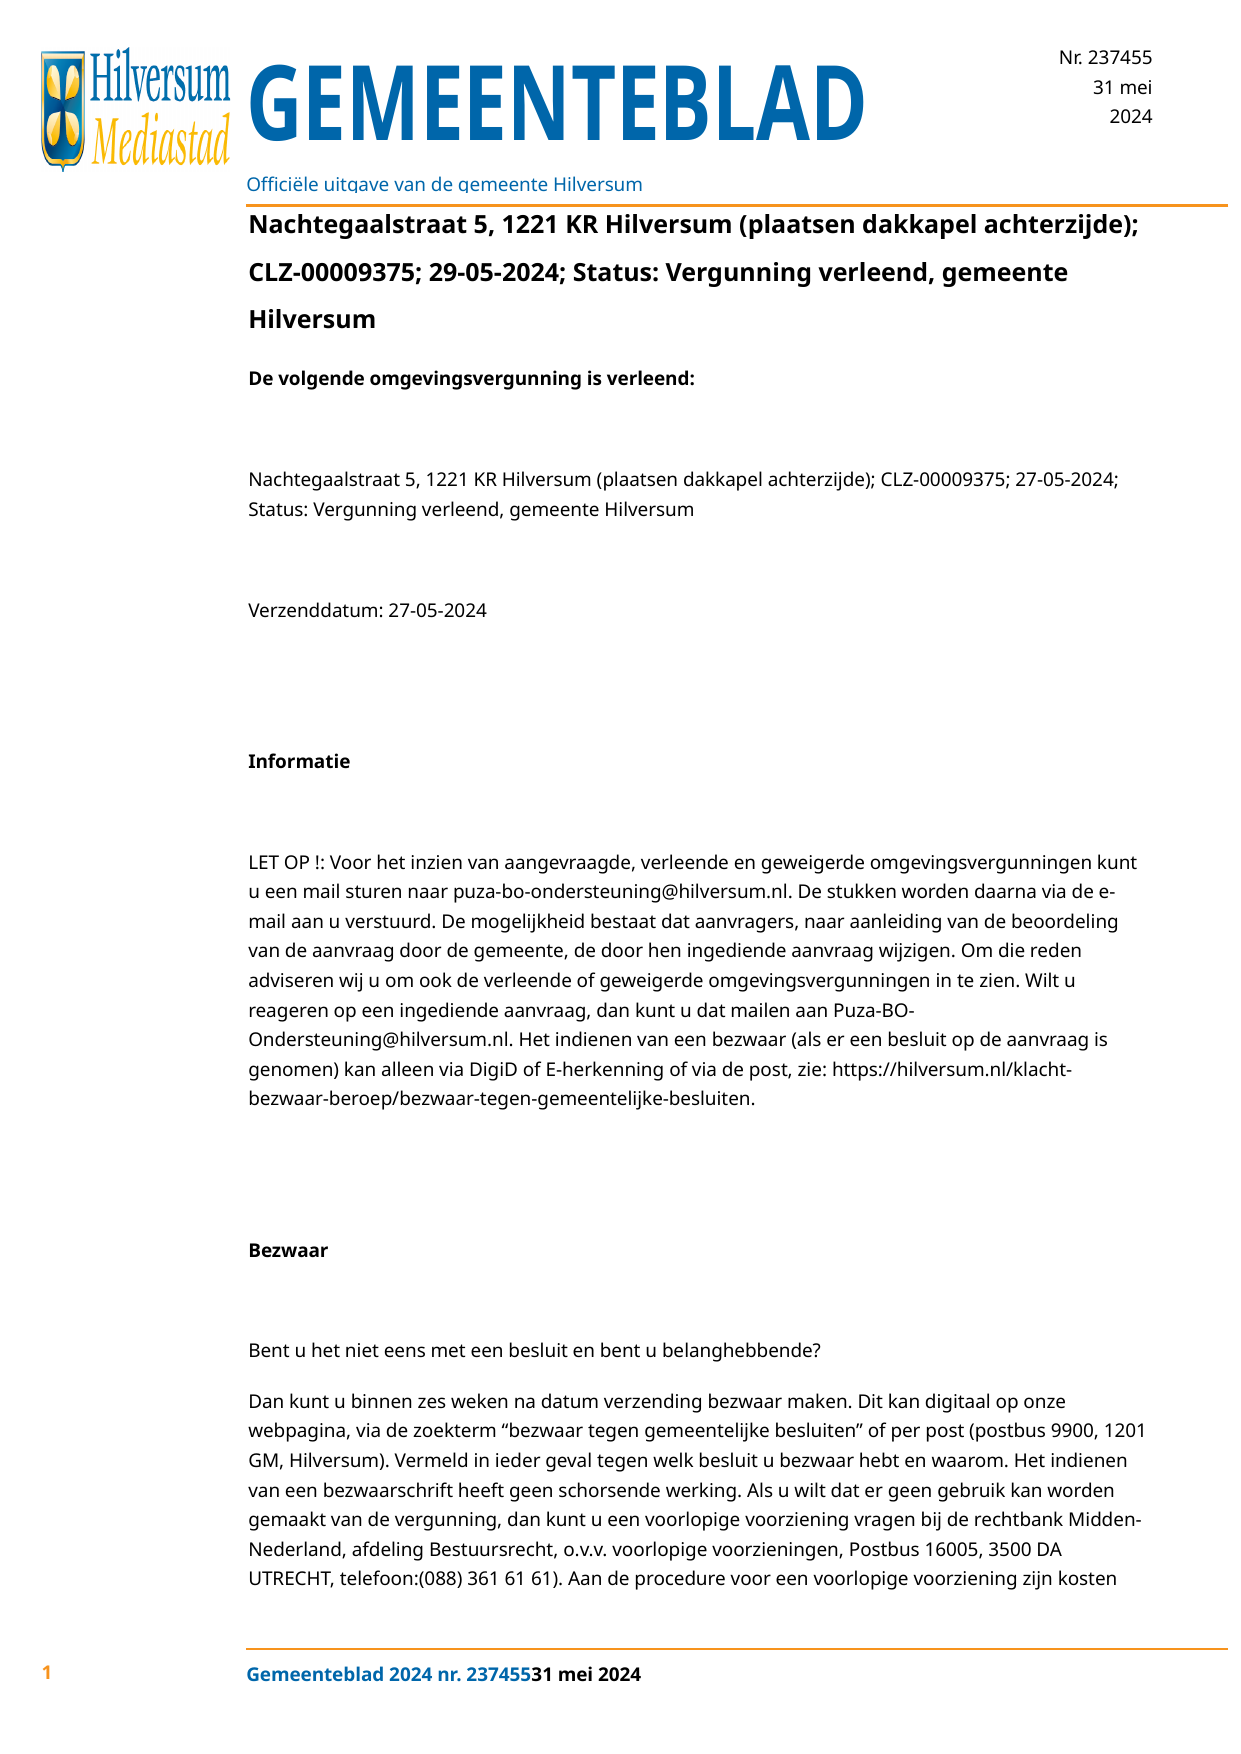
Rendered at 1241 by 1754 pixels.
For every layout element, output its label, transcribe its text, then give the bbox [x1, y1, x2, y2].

text Verzenddatum: 27-05-2024 [248, 597, 1152, 622]
text Informatie [248, 748, 1152, 774]
text Bezwaar [248, 1237, 1152, 1262]
picture [41, 47, 231, 172]
text Bent u het niet eens met een besluit en bent u belanghebbende? [248, 1338, 1152, 1363]
text De volgende omgevingsvergunning is verleend: [248, 366, 1152, 391]
text LET OP !: Voor het inzien van aangevraagde, verleende en geweigerde omgevingsvergunningen kunt u een mail sturen naar puza-bo-ondersteuning@hilversum.nl. De stukken worden daarna via de e-mail aan u verstuurd. De mogelijkheid bestaat dat aanvragers, naar aanleiding van de beoordeling van de aanvraag door de gemeente, de door hen ingediende aanvraag wijzigen. Om die reden adviseren wij u om ook de verleende of geweigerde omgevingsvergunningen in te zien. Wilt u reageren op een ingediende aanvraag, dan kunt u dat mailen aan Puza-BO-Ondersteuning@hilversum.nl. Het indienen van een bezwaar (als er een besluit op de aanvraag is genomen) kan alleen via DigiD of E-herkenning of via de post, zie: https://hilversum.nl/klacht-bezwaar-beroep/bezwaar-tegen-gemeentelijke-besluiten. [248, 849, 1152, 1111]
text Dan kunt u binnen zes weken na datum verzending bezwaar maken. Dit kan digitaal op onze webpagina, via de zoekterm “bezwaar tegen gemeentelijke besluiten” of per post (postbus 9900, 1201 GM, Hilversum). Vermeld in ieder geval tegen welk besluit u bezwaar hebt en waarom. Het indienen van een bezwaarschrift heeft geen schorsende werking. Als u wilt dat er geen gebruik kan worden gemaakt van de vergunning, dan kunt u een voorlopige voorziening vragen bij de rechtbank Midden-Nederland, afdeling Bestuursrecht, o.v.v. voorlopige voorzieningen, Postbus 16005, 3500 DA UTRECHT, telefoon:(088) 361 61 61). Aan de procedure voor een voorlopige voorziening zijn kosten [248, 1388, 1152, 1591]
text Nachtegaalstraat 5, 1221 KR Hilversum (plaatsen dakkapel achterzijde); CLZ-00009375; 29-05-2024; Status: Vergunning verleend, gemeente Hilversum [248, 207, 1152, 336]
text Nachtegaalstraat 5, 1221 KR Hilversum (plaatsen dakkapel achterzijde); CLZ-00009375; 27-05-2024; Status: Vergunning verleend, gemeente Hilversum [248, 466, 1152, 522]
